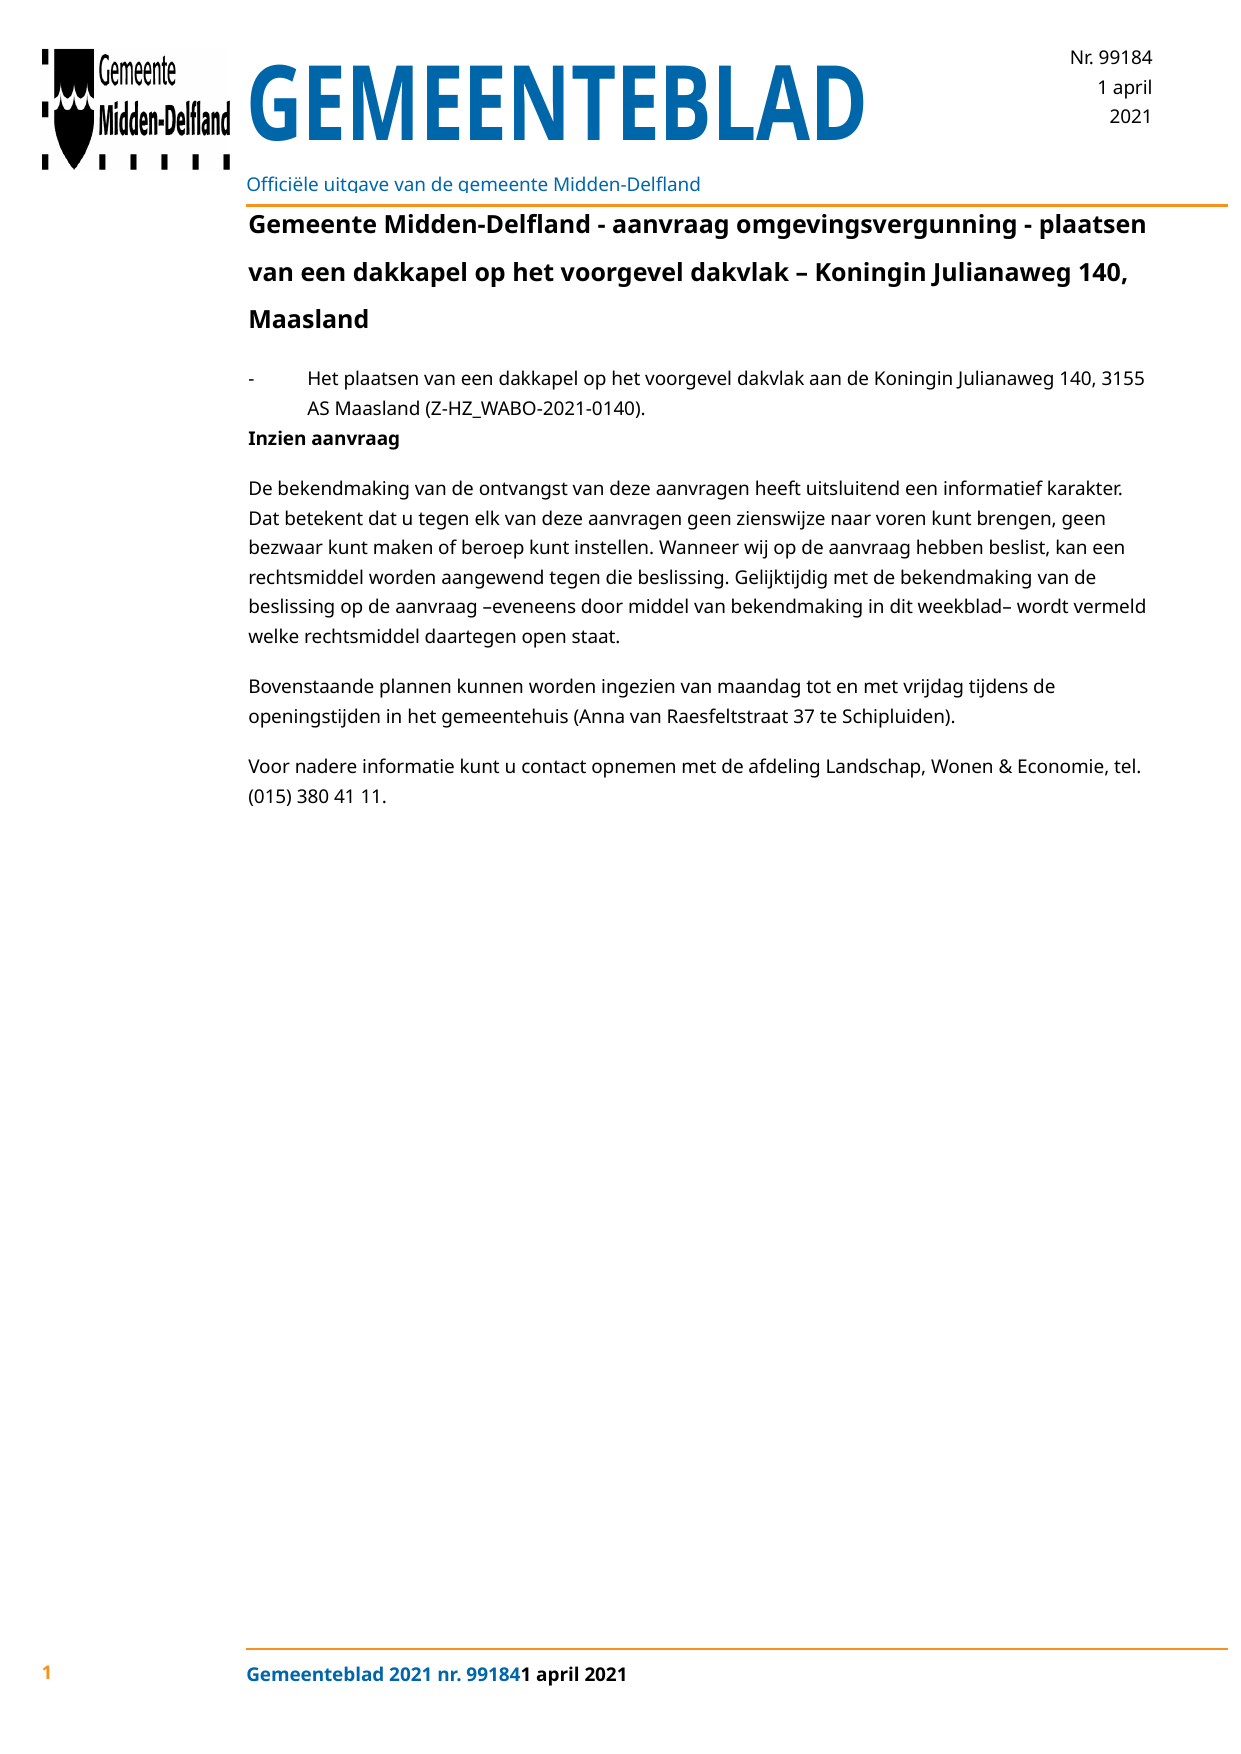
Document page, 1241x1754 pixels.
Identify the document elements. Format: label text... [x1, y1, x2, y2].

text De bekendmaking van de ontvangst van deze aanvragen heeft uitsluitend een informatief karakter. Dat betekent dat u tegen elk van deze aanvragen geen zienswijze naar voren kunt brengen, geen bezwaar kunt maken of beroep kunt instellen. Wanneer wij op de aanvraag hebben beslist, kan een rechtsmiddel worden aangewend tegen die beslissing. Gelijktijdig met de bekendmaking van de beslissing op de aanvraag –eveneens door middel van bekendmaking in dit weekblad– wordt vermeld welke rechtsmiddel daartegen open staat. [248, 475, 1152, 649]
list Het plaatsen van een dakkapel op het voorgevel dakvlak aan de Koningin Julianaweg 140, 3155 AS Maasland (Z-HZ_WABO-2021-0140). [248, 366, 1152, 421]
text Inzien aanvraag [248, 425, 1152, 450]
picture [41, 47, 231, 172]
text Bovenstaande plannen kunnen worden ingezien van maandag tot en met vrijdag tijdens de openingstijden in het gemeentehuis (Anna van Raesfeltstraat 37 te Schipluiden). [248, 673, 1152, 729]
text Gemeente Midden-Delfland - aanvraag omgevingsvergunning - plaatsen van een dakkapel op het voorgevel dakvlak – Koningin Julianaweg 140, Maasland [248, 207, 1152, 336]
text Voor nadere informatie kunt u contact opnemen met de afdeling Landschap, Wonen & Economie, tel. (015) 380 41 11. [248, 753, 1152, 809]
